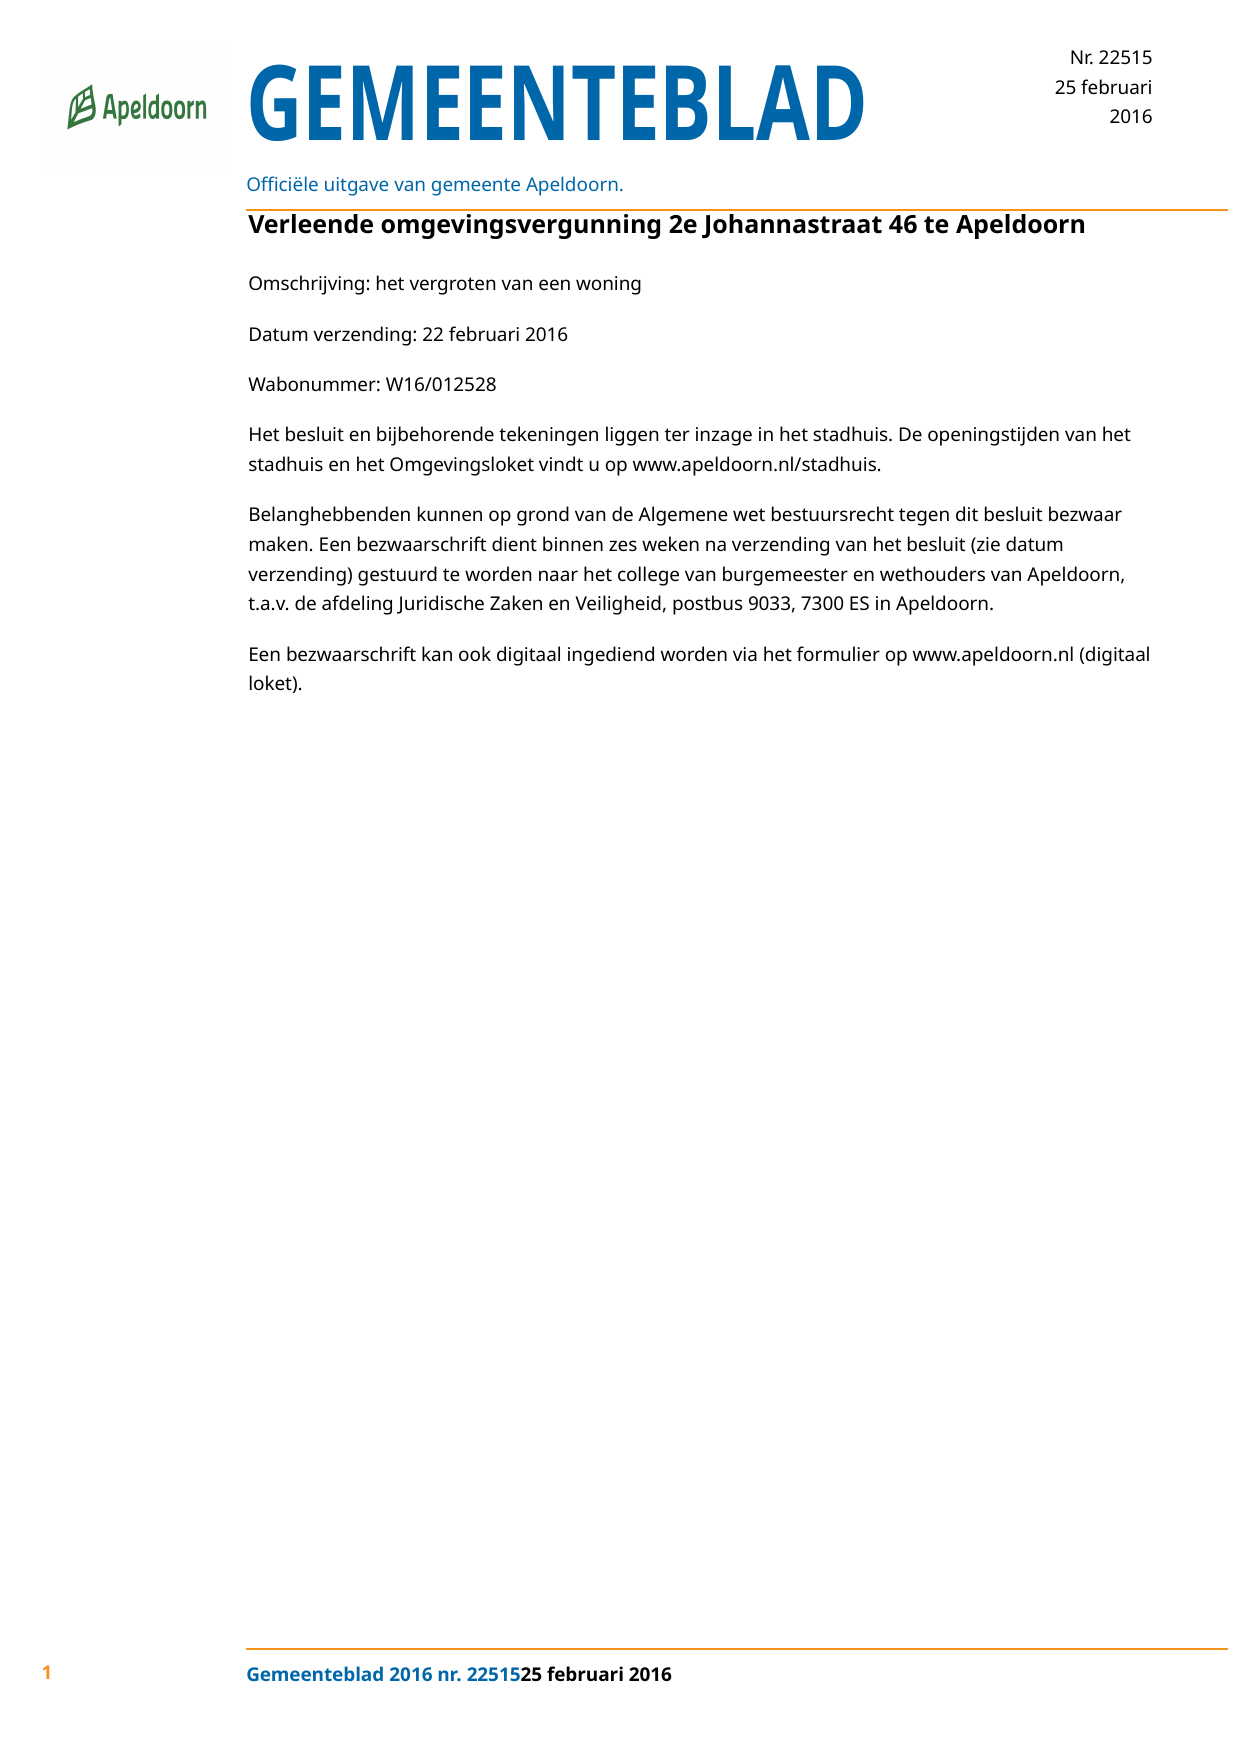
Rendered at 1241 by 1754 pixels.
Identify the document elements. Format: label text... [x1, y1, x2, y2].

text Verleende omgevingsvergunning 2e Johannastraat 46 te Apeldoorn [248, 211, 1152, 241]
text Belanghebbenden kunnen op grond van de Algemene wet bestuursrecht tegen dit besluit bezwaar maken. Een bezwaarschrift dient binnen zes weken na verzending van het besluit (zie datum verzending) gestuurd te worden naar het college van burgemeester en wethouders van Apeldoorn, t.a.v. de afdeling Juridische Zaken en Veiligheid, postbus 9033, 7300 ES in Apeldoorn. [248, 502, 1152, 616]
text Het besluit en bijbehorende tekeningen liggen ter inzage in het stadhuis. De openingstijden van het stadhuis en het Omgevingsloket vindt u op www.apeldoorn.nl/stadhuis. [248, 422, 1152, 477]
picture [41, 47, 231, 172]
text Een bezwaarschrift kan ook digitaal ingediend worden via het formulier op www.apeldoorn.nl (digitaal loket). [248, 641, 1152, 696]
text Wabonummer: W16/012528 [248, 371, 1152, 397]
text Datum verzending: 22 februari 2016 [248, 321, 1152, 346]
text Omschrijving: het vergroten van een woning [248, 270, 1152, 296]
